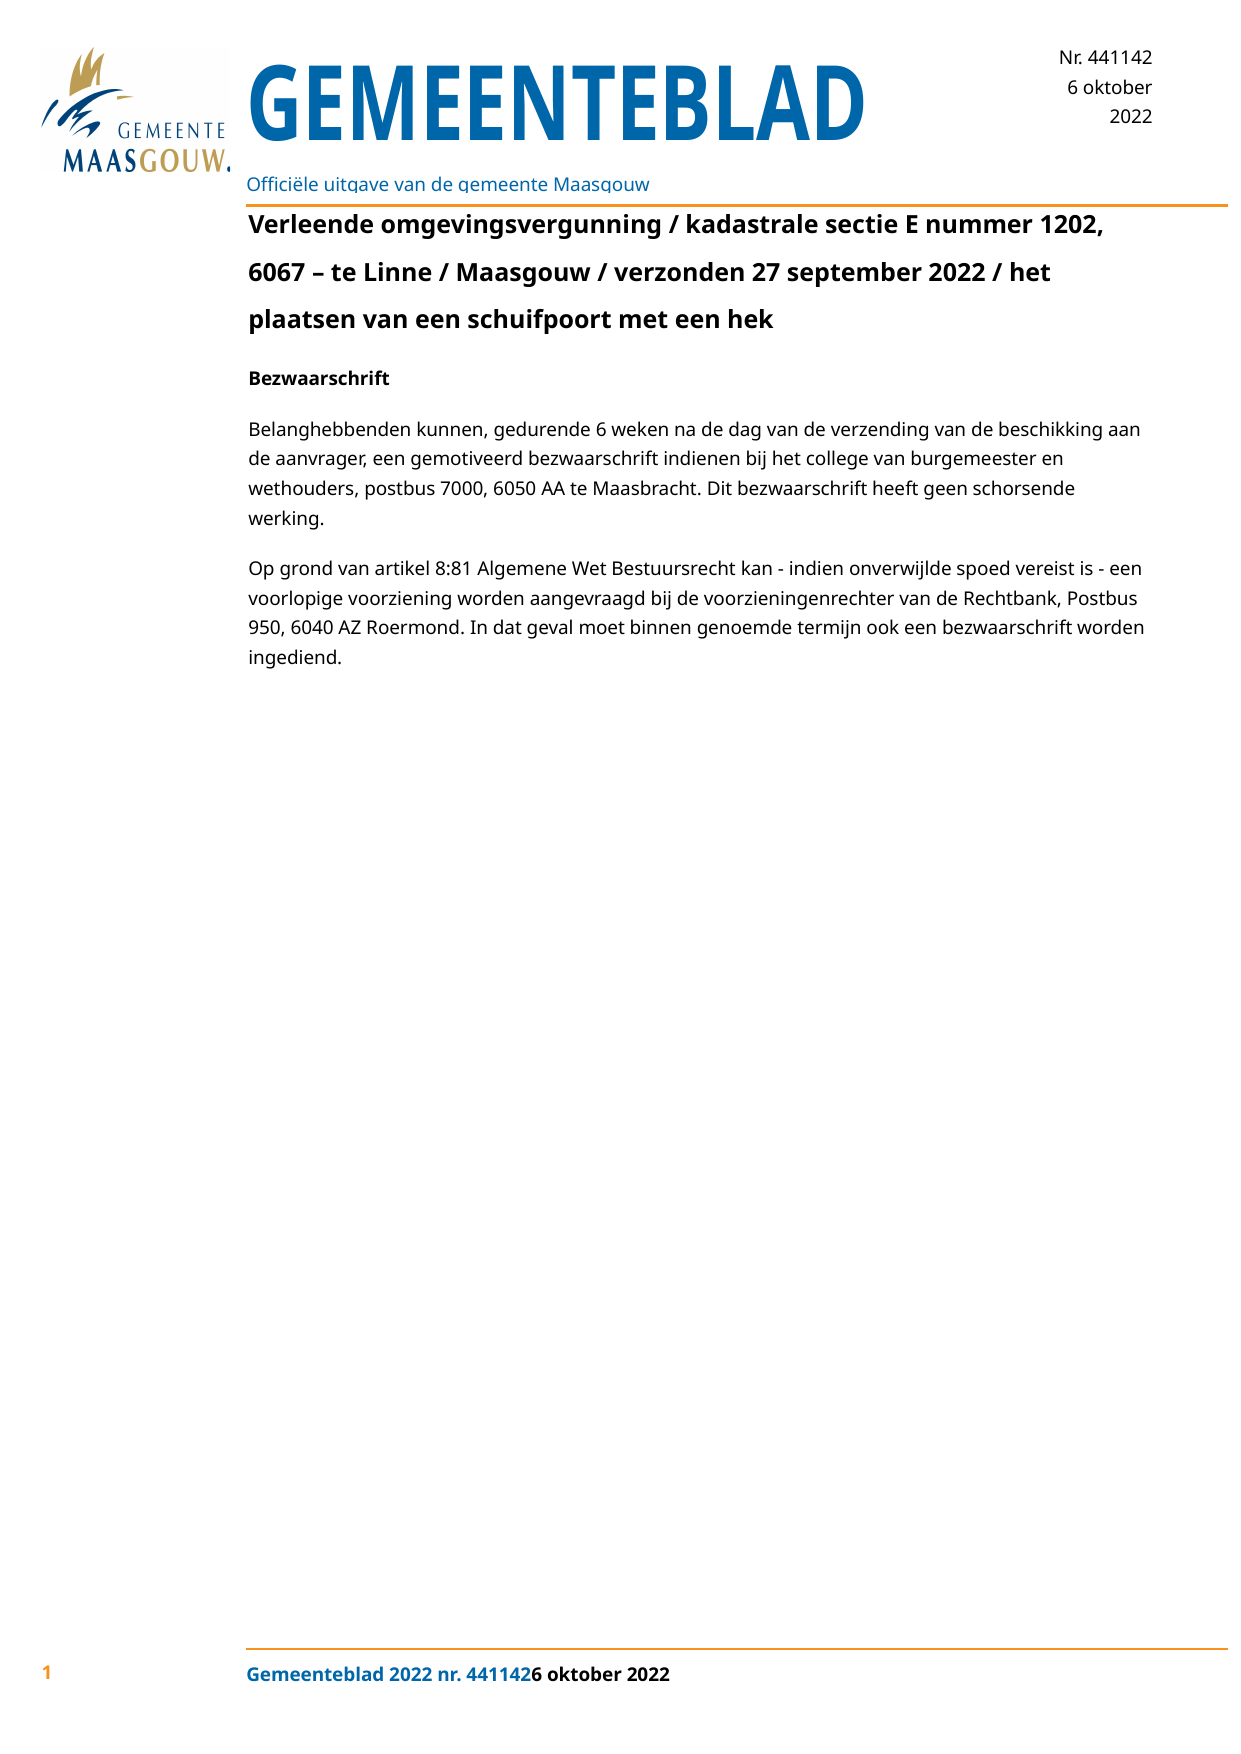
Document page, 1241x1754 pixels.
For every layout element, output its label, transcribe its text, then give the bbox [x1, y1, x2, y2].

text Verleende omgevingsvergunning / kadastrale sectie E nummer 1202, 6067 – te Linne / Maasgouw / verzonden 27 september 2022 / het plaatsen van een schuifpoort met een hek [248, 207, 1152, 336]
text Belanghebbenden kunnen, gedurende 6 weken na de dag van de verzending van de beschikking aan de aanvrager, een gemotiveerd bezwaarschrift indienen bij het college van burgemeester en wethouders, postbus 7000, 6050 AA te Maasbracht. Dit bezwaarschrift heeft geen schorsende werking. [248, 416, 1152, 530]
picture [41, 47, 231, 172]
text Op grond van artikel 8:81 Algemene Wet Bestuursrecht kan - indien onverwijlde spoed vereist is - een voorlopige voorziening worden aangevraagd bij de voorzieningenrechter van de Rechtbank, Postbus 950, 6040 AZ Roermond. In dat geval moet binnen genoemde termijn ook een bezwaarschrift worden ingediend. [248, 555, 1152, 669]
text Bezwaarschrift [248, 366, 1152, 391]
